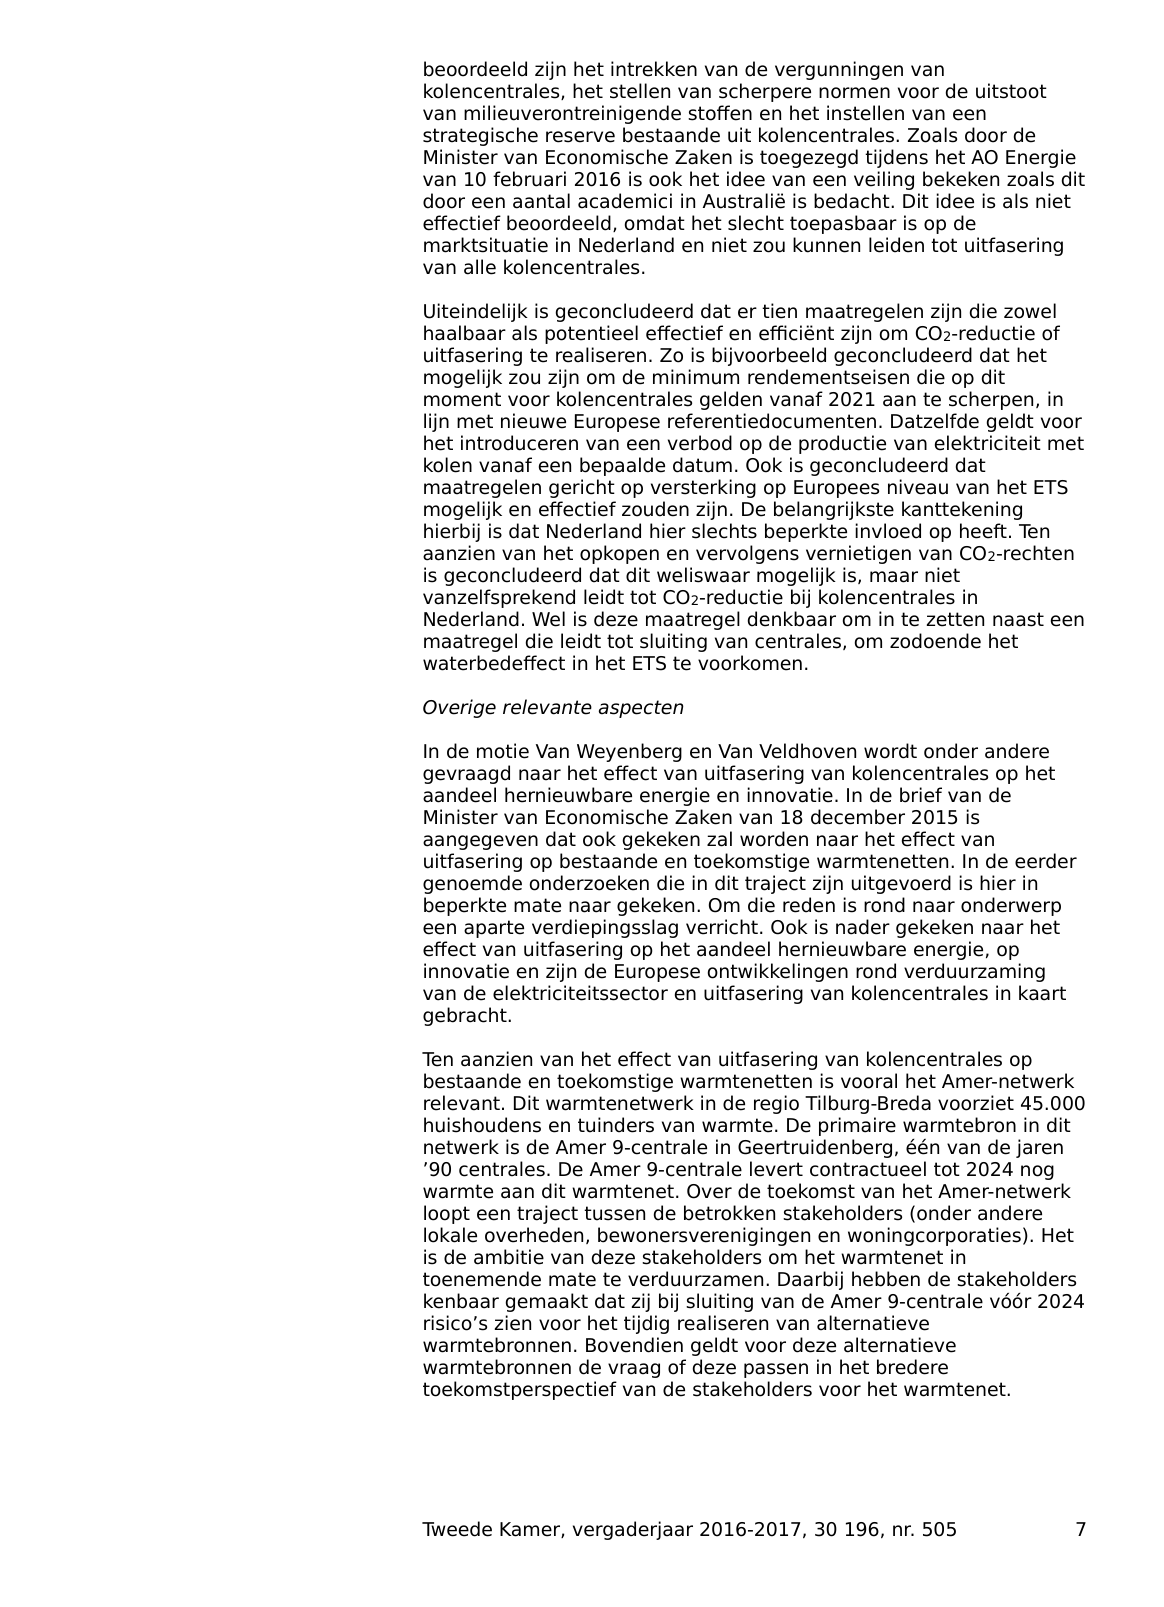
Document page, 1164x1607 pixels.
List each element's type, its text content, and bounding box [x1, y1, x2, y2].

text Uiteindelijk is geconcludeerd dat er tien maatregelen zijn die zowel haalbaar als potentieel effectief en efficiënt zijn om CO2-reductie of uitfasering te realiseren. Zo is bijvoorbeeld geconcludeerd dat het mogelijk zou zijn om de minimum rendementseisen die op dit moment voor kolencentrales gelden vanaf 2021 aan te scherpen, in lijn met nieuwe Europese referentiedocumenten. Datzelfde geldt voor het introduceren van een verbod op de productie van elektriciteit met kolen vanaf een bepaalde datum. Ook is geconcludeerd dat maatregelen gericht op versterking op Europees niveau van het ETS mogelijk en effectief zouden zijn. De belangrijkste kanttekening hierbij is dat Nederland hier slechts beperkte invloed op heeft. Ten aanzien van het opkopen en vervolgens vernietigen van CO2-rechten is geconcludeerd dat dit weliswaar mogelijk is, maar niet vanzelfsprekend leidt tot CO2-reductie bij kolencentrales in Nederland. Wel is deze maatregel denkbaar om in te zetten naast een maatregel die leidt tot sluiting van centrales, om zodoende het waterbedeffect in het ETS te voorkomen. [422, 301, 1087, 675]
text In de motie Van Weyenberg en Van Veldhoven wordt onder andere gevraagd naar het effect van uitfasering van kolencentrales op het aandeel hernieuwbare energie en innovatie. In de brief van de Minister van Economische Zaken van 18 december 2015 is aangegeven dat ook gekeken zal worden naar het effect van uitfasering op bestaande en toekomstige warmtenetten. In de eerder genoemde onderzoeken die in dit traject zijn uitgevoerd is hier in beperkte mate naar gekeken. Om die reden is rond naar onderwerp een aparte verdiepingsslag verricht. Ook is nader gekeken naar het effect van uitfasering op het aandeel hernieuwbare energie, op innovatie en zijn de Europese ontwikkelingen rond verduurzaming van de elektriciteitssector en uitfasering van kolencentrales in kaart gebracht. [422, 741, 1087, 1027]
text Ten aanzien van het effect van uitfasering van kolencentrales op bestaande en toekomstige warmtenetten is vooral het Amer-netwerk relevant. Dit warmtenetwerk in de regio Tilburg-Breda voorziet 45.000 huishoudens en tuinders van warmte. De primaire warmtebron in dit netwerk is de Amer 9-centrale in Geertruidenberg, één van de jaren ’90 centrales. De Amer 9-centrale levert contractueel tot 2024 nog warmte aan dit warmtenet. Over de toekomst van het Amer-netwerk loopt een traject tussen de betrokken stakeholders (onder andere lokale overheden, bewonersverenigingen en woningcorporaties). Het is de ambitie van deze stakeholders om het warmtenet in toenemende mate te verduurzamen. Daarbij hebben de stakeholders kenbaar gemaakt dat zij bij sluiting van de Amer 9-centrale vóór 2024 risico’s zien voor het tijdig realiseren van alternatieve warmtebronnen. Bovendien geldt voor deze alternatieve warmtebronnen de vraag of deze passen in het bredere toekomstperspectief van de stakeholders voor het warmtenet. [422, 1049, 1087, 1401]
subtitle Overige relevante aspecten [422, 697, 1087, 719]
text beoordeeld zijn het intrekken van de vergunningen van kolencentrales, het stellen van scherpere normen voor de uitstoot van milieuverontreinigende stoffen en het instellen van een strategische reserve bestaande uit kolencentrales. Zoals door de Minister van Economische Zaken is toegezegd tijdens het AO Energie van 10 februari 2016 is ook het idee van een veiling bekeken zoals dit door een aantal academici in Australië is bedacht. Dit idee is als niet effectief beoordeeld, omdat het slecht toepasbaar is op de marktsituatie in Nederland en niet zou kunnen leiden tot uitfasering van alle kolencentrales. [422, 59, 1087, 279]
